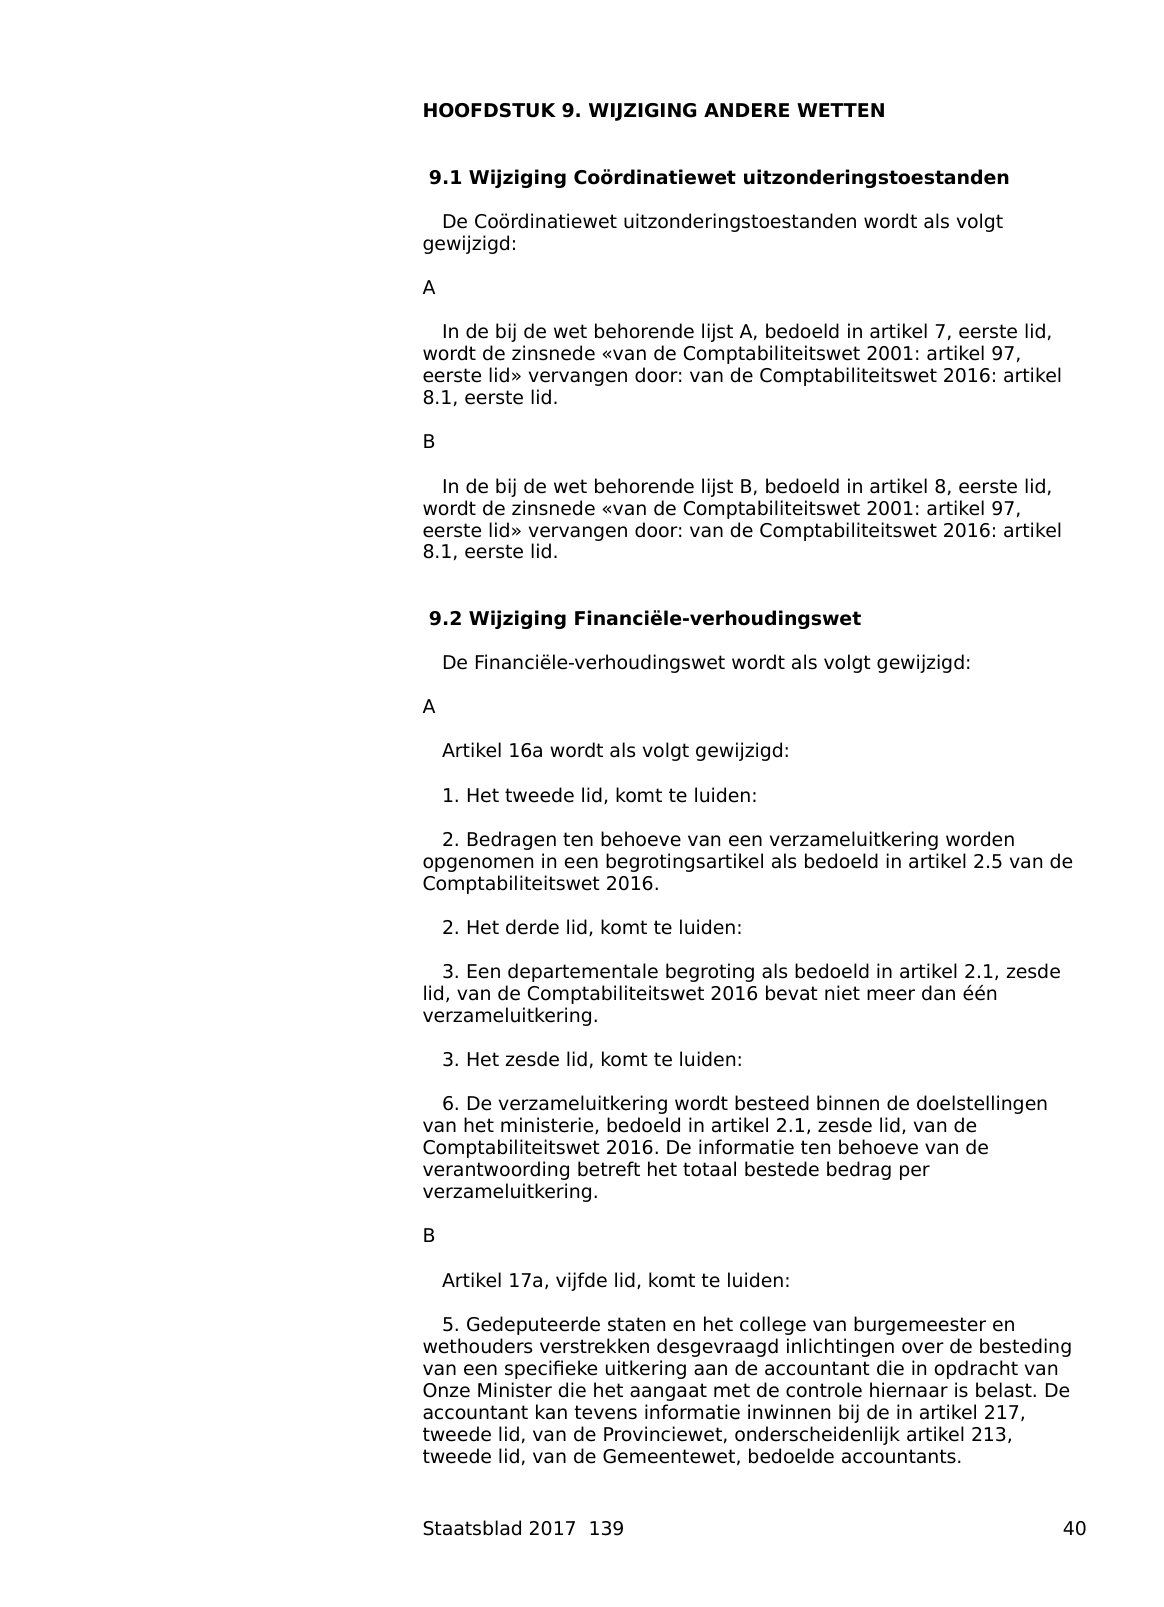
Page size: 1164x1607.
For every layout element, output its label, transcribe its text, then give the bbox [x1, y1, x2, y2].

text 3. Een departementale begroting als bedoeld in artikel 2.1, zesde lid, van de Comptabiliteitswet 2016 bevat niet meer dan één verzameluitkering. [422, 961, 1087, 1027]
text 3. Het zesde lid, komt te luiden: [422, 1049, 1087, 1071]
text 2. Het derde lid, komt te luiden: [422, 917, 1087, 939]
text Artikel 16a wordt als volgt gewijzigd: [422, 740, 1087, 762]
text In de bij de wet behorende lijst A, bedoeld in artikel 7, eerste lid, wordt de zinsnede «van de Comptabiliteitswet 2001: artikel 97, eerste lid» vervangen door: van de Comptabiliteitswet 2016: artikel 8.1, eerste lid. [422, 321, 1087, 409]
text Artikel 17a, vijfde lid, komt te luiden: [422, 1269, 1087, 1291]
text B [422, 1225, 1087, 1247]
text 5. Gedeputeerde staten en het college van burgemeester en wethouders verstrekken desgevraagd inlichtingen over de besteding van een specifieke uitkering aan de accountant die in opdracht van Onze Minister die het aangaat met de controle hiernaar is belast. De accountant kan tevens informatie inwinnen bij de in artikel 217, tweede lid, van de Provinciewet, onderscheidenlijk artikel 213, tweede lid, van de Gemeentewet, bedoelde accountants. [422, 1314, 1087, 1467]
text De Coördinatiewet uitzonderingstoestanden wordt als volgt gewijzigd: [422, 211, 1087, 255]
text In de bij de wet behorende lijst B, bedoeld in artikel 8, eerste lid, wordt de zinsnede «van de Comptabiliteitswet 2001: artikel 97, eerste lid» vervangen door: van de Comptabiliteitswet 2016: artikel 8.1, eerste lid. [422, 476, 1087, 563]
text A [422, 277, 1087, 299]
subtitle 9.2 Wijziging Financiële-verhoudingswet [422, 608, 1087, 630]
text B [422, 431, 1087, 453]
text A [422, 696, 1087, 718]
text 6. De verzameluitkering wordt besteed binnen de doelstellingen van het ministerie, bedoeld in artikel 2.1, zesde lid, van de Comptabiliteitswet 2016. De informatie ten behoeve van de verantwoording betreft het totaal bestede bedrag per verzameluitkering. [422, 1093, 1087, 1203]
subtitle 9.1 Wijziging Coördinatiewet uitzonderingstoestanden [422, 167, 1087, 189]
text 1. Het tweede lid, komt te luiden: [422, 784, 1087, 806]
text De Financiële-verhoudingswet wordt als volgt gewijzigd: [422, 652, 1087, 674]
subtitle HOOFDSTUK 9. WIJZIGING ANDERE WETTEN [422, 100, 1087, 122]
text 2. Bedragen ten behoeve van een verzameluitkering worden opgenomen in een begrotingsartikel als bedoeld in artikel 2.5 van de Comptabiliteitswet 2016. [422, 829, 1087, 894]
